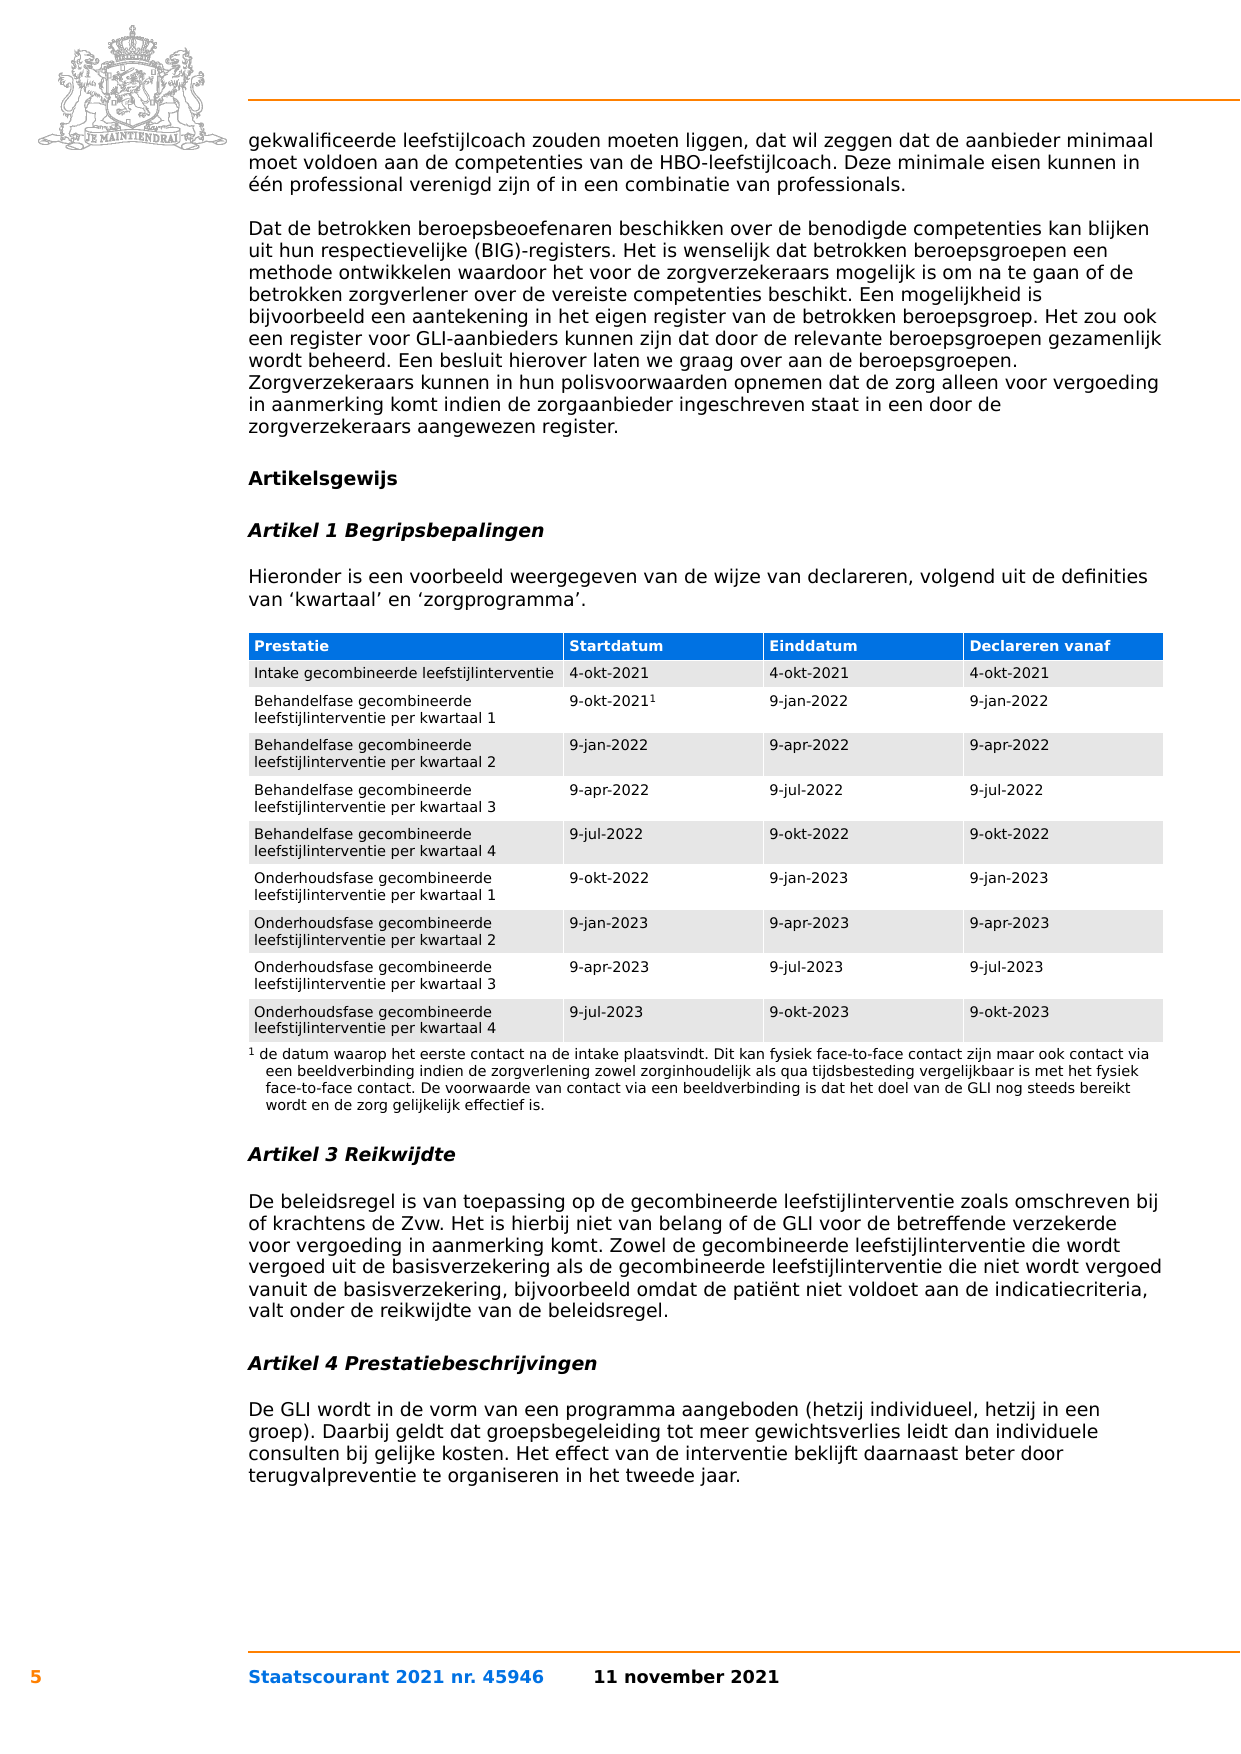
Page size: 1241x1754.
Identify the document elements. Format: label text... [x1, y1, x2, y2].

subtitle Artikel 1 Begripsbepalingen [248, 519, 1163, 541]
table_cell 9-jul-2022 [964, 777, 1163, 820]
text De beleidsregel is van toepassing op de gecombineerde leefstijlinterventie zoals omschreven bij of krachtens de Zvw. Het is hierbij niet van belang of de GLI voor de betreffende verzekerde voor vergoeding in aanmerking komt. Zowel de gecombineerde leefstijlinterventie die wordt vergoed uit de basisverzekering als de gecombineerde leefstijlinterventie die niet wordt vergoed vanuit de basisverzekering, bijvoorbeeld omdat de patiënt niet voldoet aan de indicatiecriteria, valt onder de reikwijdte van de beleidsregel. [248, 1191, 1163, 1322]
table_cell 9-apr-2023 [564, 954, 763, 998]
table_cell Intake gecombineerde leefstijlinterventie [249, 661, 563, 687]
table_cell 9-jul-2023 [964, 954, 1163, 998]
picture [38, 25, 227, 150]
text Hieronder is een voorbeeld weergegeven van de wijze van declareren, volgend uit de definities van ‘kwartaal’ en ‘zorgprogramma’. [248, 566, 1163, 610]
table_cell 4-okt-2021 [964, 661, 1163, 687]
table_header Declareren vanaf [964, 633, 1163, 660]
table_cell 4-okt-2021 [764, 661, 963, 687]
table_header Startdatum [564, 633, 763, 660]
table_cell 9-okt-2022 [564, 866, 763, 909]
table_cell Onderhoudsfase gecombineerde leefstijlinterventie per kwartaal 4 [249, 999, 563, 1042]
table_cell 9-apr-2022 [764, 733, 963, 776]
table_cell 9-okt-2022 [764, 821, 963, 864]
subtitle Artikelsgewijs [248, 467, 1163, 489]
table_cell 9-apr-2022 [564, 777, 763, 820]
table_cell 9-apr-2022 [964, 733, 1163, 776]
table_cell Onderhoudsfase gecombineerde leefstijlinterventie per kwartaal 3 [249, 954, 563, 998]
table_cell 9-jul-2023 [764, 954, 963, 998]
subtitle Artikel 4 Prestatiebeschrijvingen [248, 1352, 1163, 1374]
table_cell 9-okt-2023 [764, 999, 963, 1042]
text Dat de betrokken beroepsbeoefenaren beschikken over de benodigde competenties kan blijken uit hun respectievelijke (BIG)-registers. Het is wenselijk dat betrokken beroepsgroepen een methode ontwikkelen waardoor het voor de zorgverzekeraars mogelijk is om na te gaan of de betrokken zorgverlener over de vereiste competenties beschikt. Een mogelijkheid is bijvoorbeeld een aantekening in het eigen register van de betrokken beroepsgroep. Het zou ook een register voor GLI-aanbieders kunnen zijn dat door de relevante beroepsgroepen gezamenlijk wordt beheerd. Een besluit hierover laten we graag over aan de beroepsgroepen. Zorgverzekeraars kunnen in hun polisvoorwaarden opnemen dat de zorg alleen voor vergoeding in aanmerking komt indien de zorgaanbieder ingeschreven staat in een door de zorgverzekeraars aangewezen register. [248, 218, 1163, 437]
table_cell 9-apr-2023 [764, 910, 963, 953]
table_cell 9-jan-2023 [764, 866, 963, 909]
table_cell 9-okt-2022 [964, 821, 1163, 864]
text gekwalificeerde leefstijlcoach zouden moeten liggen, dat wil zeggen dat de aanbieder minimaal moet voldoen aan de competenties van de HBO-leefstijlcoach. Deze minimale eisen kunnen in één professional verenigd zijn of in een combinatie van professionals. [248, 130, 1163, 196]
table_cell 9-jul-2022 [564, 821, 763, 864]
table_cell 9-jul-2023 [564, 999, 763, 1042]
table_cell 9-jul-2022 [764, 777, 963, 820]
table_cell 9-jan-2022 [764, 688, 963, 731]
table_cell 9-okt-2023 [964, 999, 1163, 1042]
table_cell 9-jan-2023 [564, 910, 763, 953]
table_cell Onderhoudsfase gecombineerde leefstijlinterventie per kwartaal 1 [249, 866, 563, 909]
table_cell Behandelfase gecombineerde leefstijlinterventie per kwartaal 2 [249, 733, 563, 776]
table_cell Behandelfase gecombineerde leefstijlinterventie per kwartaal 4 [249, 821, 563, 864]
table_cell Onderhoudsfase gecombineerde leefstijlinterventie per kwartaal 2 [249, 910, 563, 953]
table_cell 9-jan-2022 [564, 733, 763, 776]
table_cell 1 de datum waarop het eerste contact na de intake plaatsvindt. Dit kan fysiek face-to-face contact zijn maar ook contact via een beeldverbinding indien de zorgverlening zowel zorginhoudelijk als qua tijdsbesteding vergelijkbaar is met het fysiek face-to-face contact. De voorwaarde van contact via een beeldverbinding is dat het doel van de GLI nog steeds bereikt wordt en de zorg gelijkelijk effectief is. [248, 1043, 1163, 1113]
table_header Prestatie [249, 633, 563, 660]
table_cell Behandelfase gecombineerde leefstijlinterventie per kwartaal 3 [249, 777, 563, 820]
table_cell 9-okt-20211 [564, 688, 763, 731]
table_cell 4-okt-2021 [564, 661, 763, 687]
table_cell 9-jan-2023 [964, 866, 1163, 909]
table_cell 9-jan-2022 [964, 688, 1163, 731]
table_cell Behandelfase gecombineerde leefstijlinterventie per kwartaal 1 [249, 688, 563, 731]
table_header Einddatum [764, 633, 963, 660]
text De GLI wordt in de vorm van een programma aangeboden (hetzij individueel, hetzij in een groep). Daarbij geldt dat groepsbegeleiding tot meer gewichtsverlies leidt dan individuele consulten bij gelijke kosten. Het effect van de interventie beklijft daarnaast beter door terugvalpreventie te organiseren in het tweede jaar. [248, 1399, 1163, 1487]
table_cell 9-apr-2023 [964, 910, 1163, 953]
subtitle Artikel 3 Reikwijdte [248, 1143, 1163, 1166]
